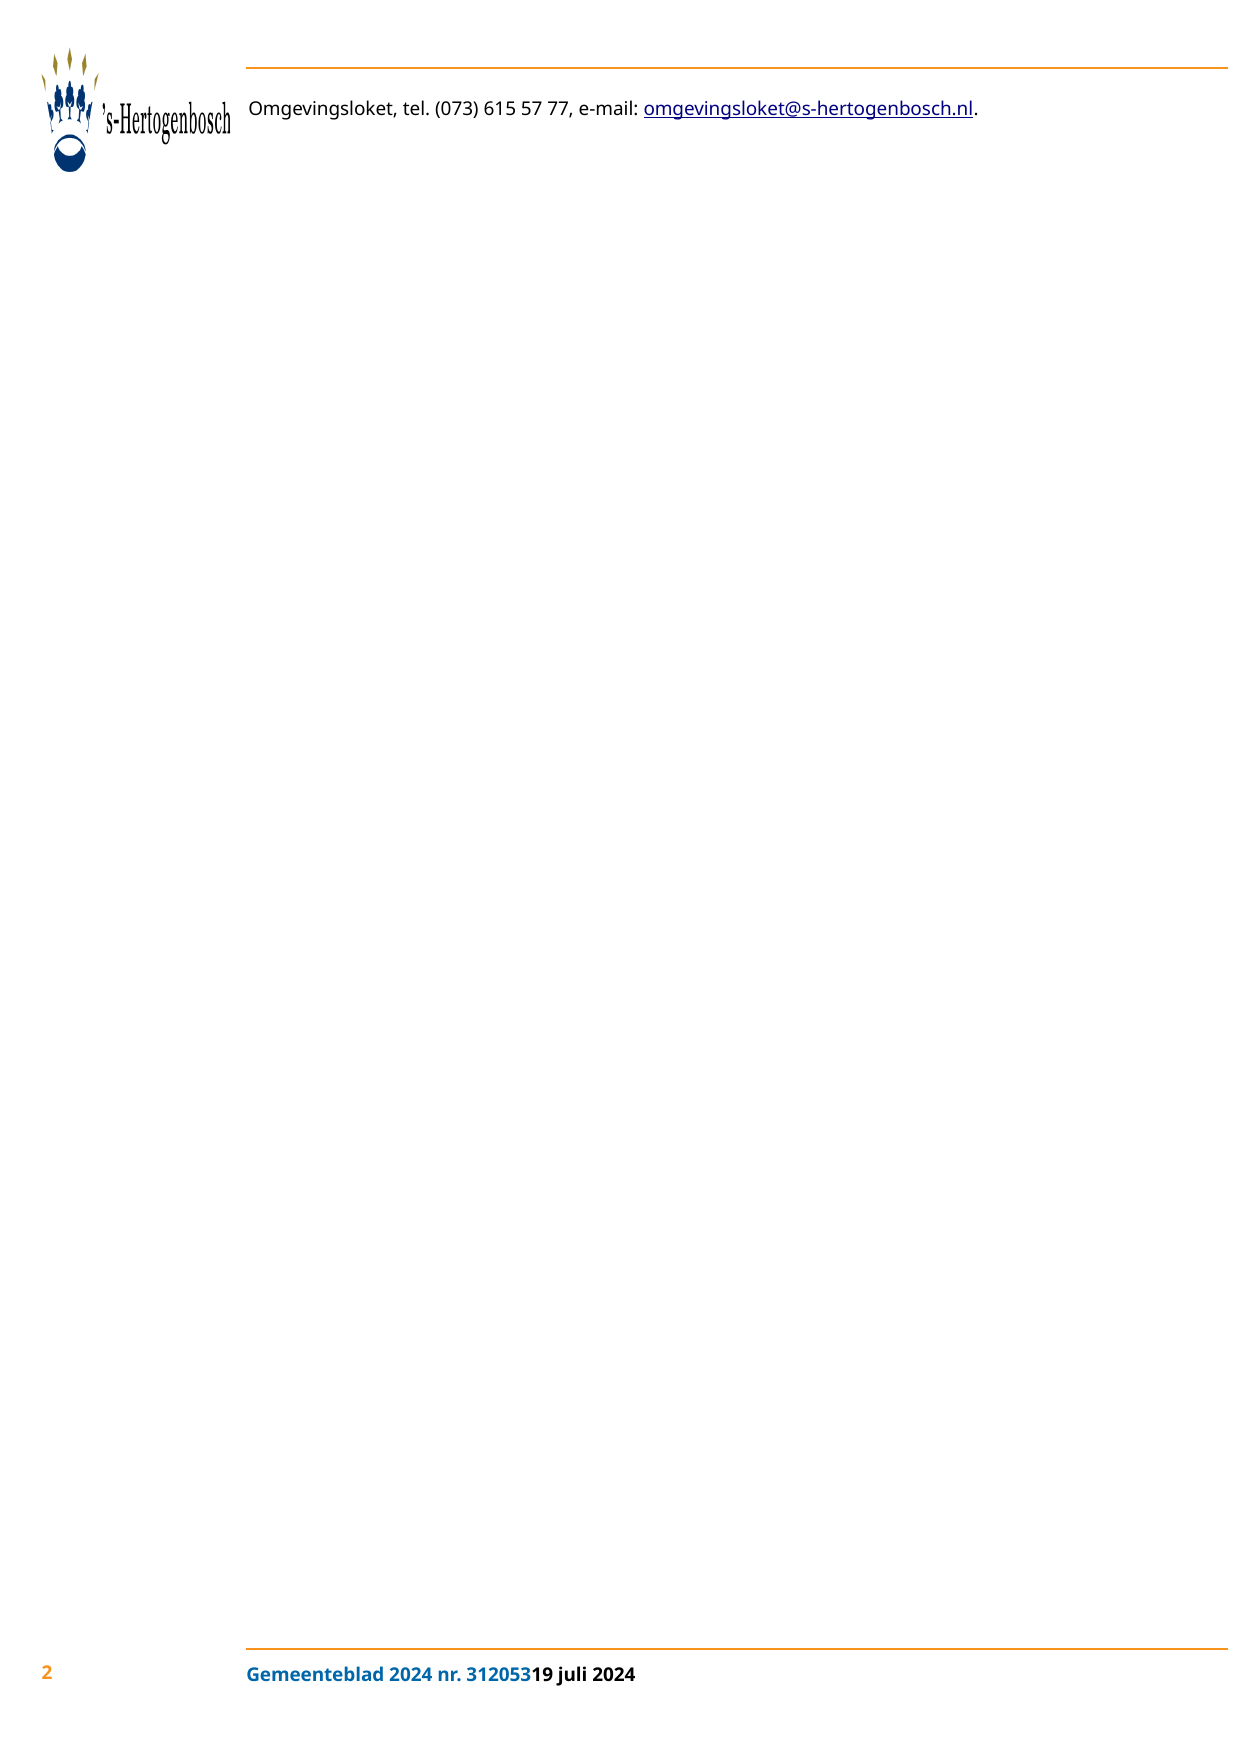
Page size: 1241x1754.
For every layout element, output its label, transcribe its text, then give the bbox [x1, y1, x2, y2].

picture [41, 47, 231, 172]
text Omgevingsloket, tel. (073) 615 57 77, e-mail: omgevingsloket@s-hertogenbosch.nl. [248, 95, 1152, 121]
